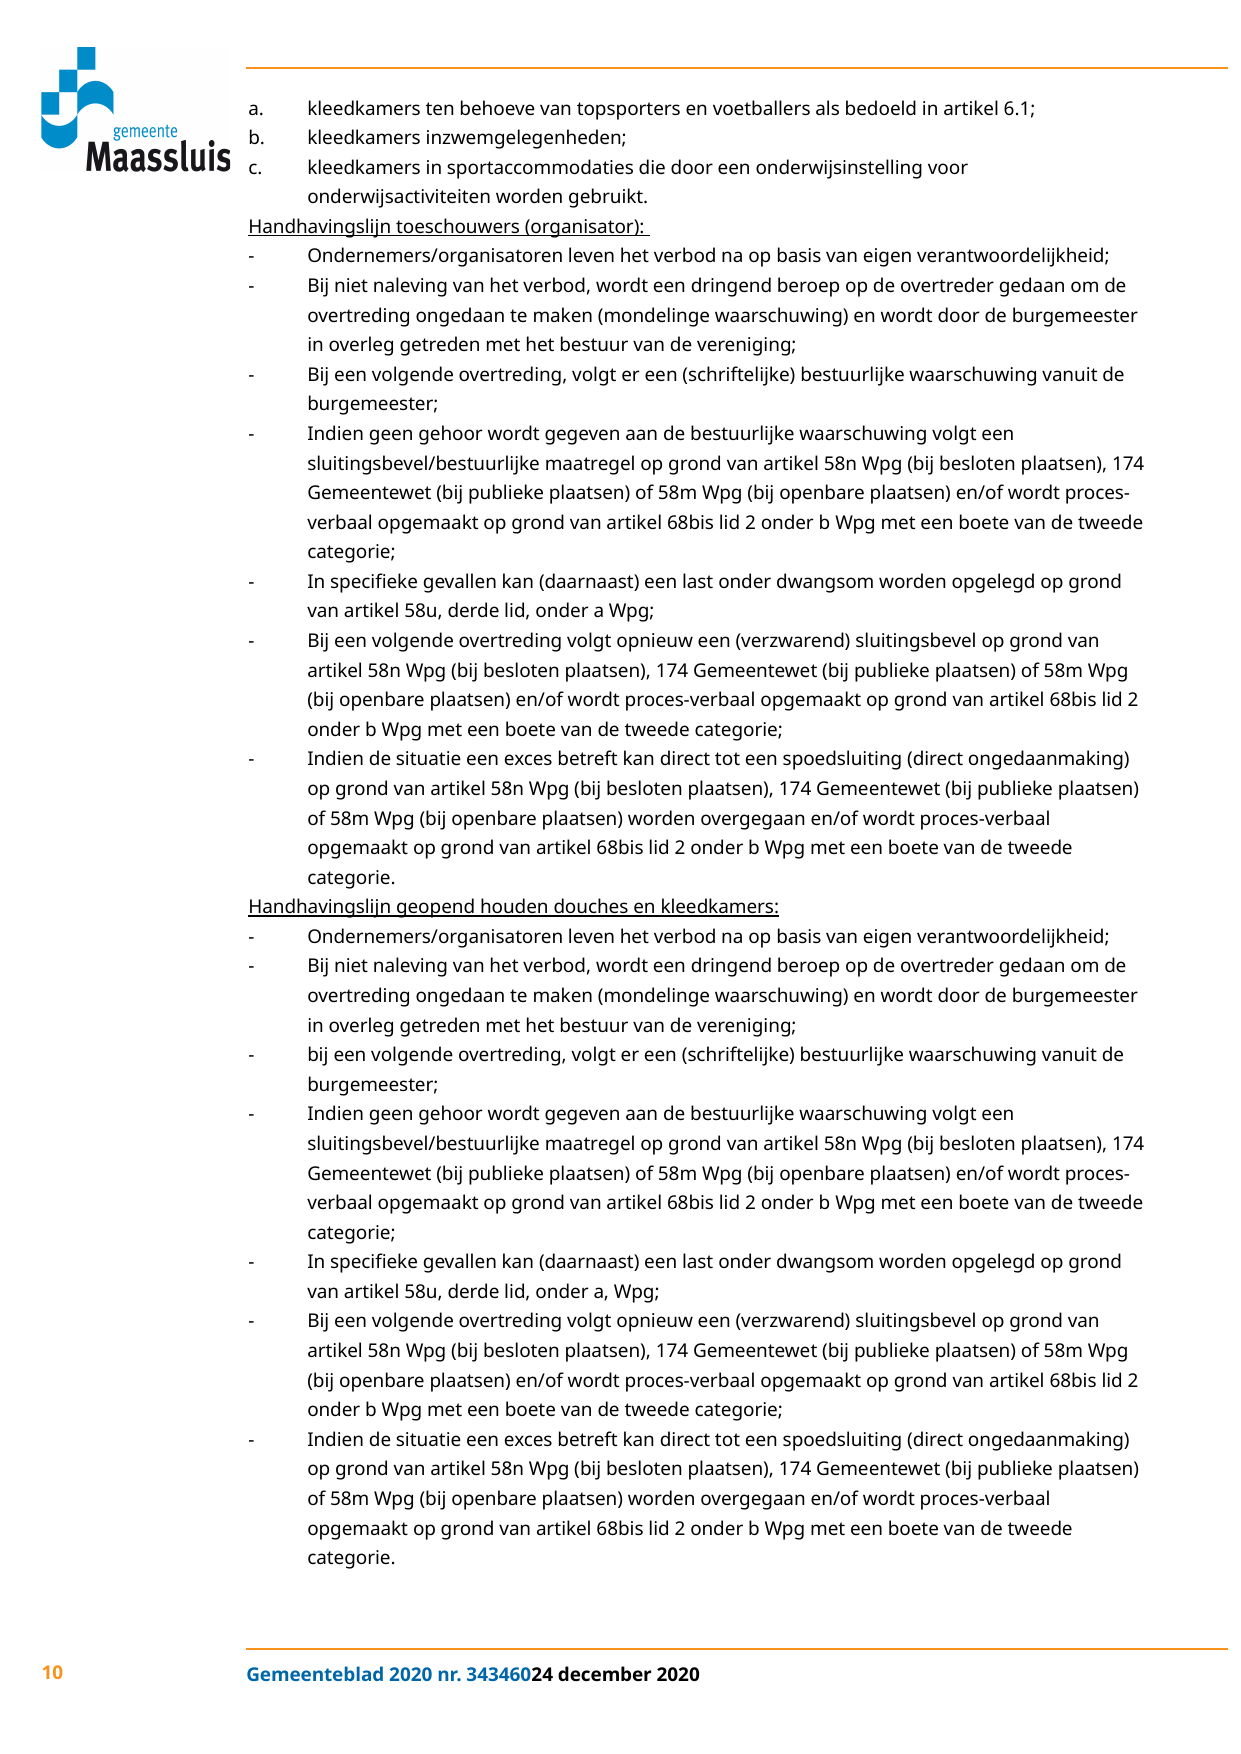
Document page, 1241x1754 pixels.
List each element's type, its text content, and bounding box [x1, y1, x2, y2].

list Indien geen gehoor wordt gegeven aan de bestuurlijke waarschuwing volgt een sluitingsbevel/bestuurlijke maatregel op grond van artikel 58n Wpg (bij besloten plaatsen), 174 Gemeentewet (bij publieke plaatsen) of 58m Wpg (bij openbare plaatsen) en/of wordt proces-verbaal opgemaakt op grond van artikel 68bis lid 2 onder b Wpg met een boete van de tweede categorie; [248, 420, 1152, 564]
list In specifieke gevallen kan (daarnaast) een last onder dwangsom worden opgelegd op grond van artikel 58u, derde lid, onder a, Wpg; [248, 1248, 1152, 1304]
list Indien de situatie een exces betreft kan direct tot een spoedsluiting (direct ongedaanmaking) op grond van artikel 58n Wpg (bij besloten plaatsen), 174 Gemeentewet (bij publieke plaatsen) of 58m Wpg (bij openbare plaatsen) worden overgegaan en/of wordt proces-verbaal opgemaakt op grond van artikel 68bis lid 2 onder b Wpg met een boete van de tweede categorie. [248, 746, 1152, 890]
list bij een volgende overtreding, volgt er een (schriftelijke) bestuurlijke waarschuwing vanuit de burgemeester; [248, 1041, 1152, 1097]
text Handhavingslijn toeschouwers (organisator): [248, 213, 1152, 239]
list Ondernemers/organisatoren leven het verbod na op basis van eigen verantwoordelijkheid; [248, 243, 1152, 268]
list Bij een volgende overtreding, volgt er een (schriftelijke) bestuurlijke waarschuwing vanuit de burgemeester; [248, 361, 1152, 416]
list Indien de situatie een exces betreft kan direct tot een spoedsluiting (direct ongedaanmaking) op grond van artikel 58n Wpg (bij besloten plaatsen), 174 Gemeentewet (bij publieke plaatsen) of 58m Wpg (bij openbare plaatsen) worden overgegaan en/of wordt proces-verbaal opgemaakt op grond van artikel 68bis lid 2 onder b Wpg met een boete van de tweede categorie. [248, 1426, 1152, 1570]
picture [41, 47, 231, 172]
list Bij een volgende overtreding volgt opnieuw een (verzwarend) sluitingsbevel op grond van artikel 58n Wpg (bij besloten plaatsen), 174 Gemeentewet (bij publieke plaatsen) of 58m Wpg (bij openbare plaatsen) en/of wordt proces-verbaal opgemaakt op grond van artikel 68bis lid 2 onder b Wpg met een boete van de tweede categorie; [248, 627, 1152, 742]
list Bij een volgende overtreding volgt opnieuw een (verzwarend) sluitingsbevel op grond van artikel 58n Wpg (bij besloten plaatsen), 174 Gemeentewet (bij publieke plaatsen) of 58m Wpg (bij openbare plaatsen) en/of wordt proces-verbaal opgemaakt op grond van artikel 68bis lid 2 onder b Wpg met een boete van de tweede categorie; [248, 1308, 1152, 1422]
list Bij niet naleving van het verbod, wordt een dringend beroep op de overtreder gedaan om de overtreding ongedaan te maken (mondelinge waarschuwing) en wordt door de burgemeester in overleg getreden met het bestuur van de vereniging; [248, 272, 1152, 357]
list In specifieke gevallen kan (daarnaast) een last onder dwangsom worden opgelegd op grond van artikel 58u, derde lid, onder a Wpg; [248, 568, 1152, 623]
list kleedkamers inzwemgelegenheden; [248, 124, 1152, 150]
text Handhavingslijn geopend houden douches en kleedkamers: [248, 893, 1152, 919]
picture [41, 47, 77, 92]
list Indien geen gehoor wordt gegeven aan de bestuurlijke waarschuwing volgt een sluitingsbevel/bestuurlijke maatregel op grond van artikel 58n Wpg (bij besloten plaatsen), 174 Gemeentewet (bij publieke plaatsen) of 58m Wpg (bij openbare plaatsen) en/of wordt proces-verbaal opgemaakt op grond van artikel 68bis lid 2 onder b Wpg met een boete van de tweede categorie; [248, 1101, 1152, 1245]
list Ondernemers/organisatoren leven het verbod na op basis van eigen verantwoordelijkheid; [248, 923, 1152, 949]
list kleedkamers in sportaccommodaties die door een onderwijsinstelling voor onderwijsactiviteiten worden gebruikt. [248, 154, 1152, 209]
list Bij niet naleving van het verbod, wordt een dringend beroep op de overtreder gedaan om de overtreding ongedaan te maken (mondelinge waarschuwing) en wordt door de burgemeester in overleg getreden met het bestuur van de vereniging; [248, 953, 1152, 1038]
list kleedkamers ten behoeve van topsporters en voetballers als bedoeld in artikel 6.1; [248, 95, 1152, 121]
